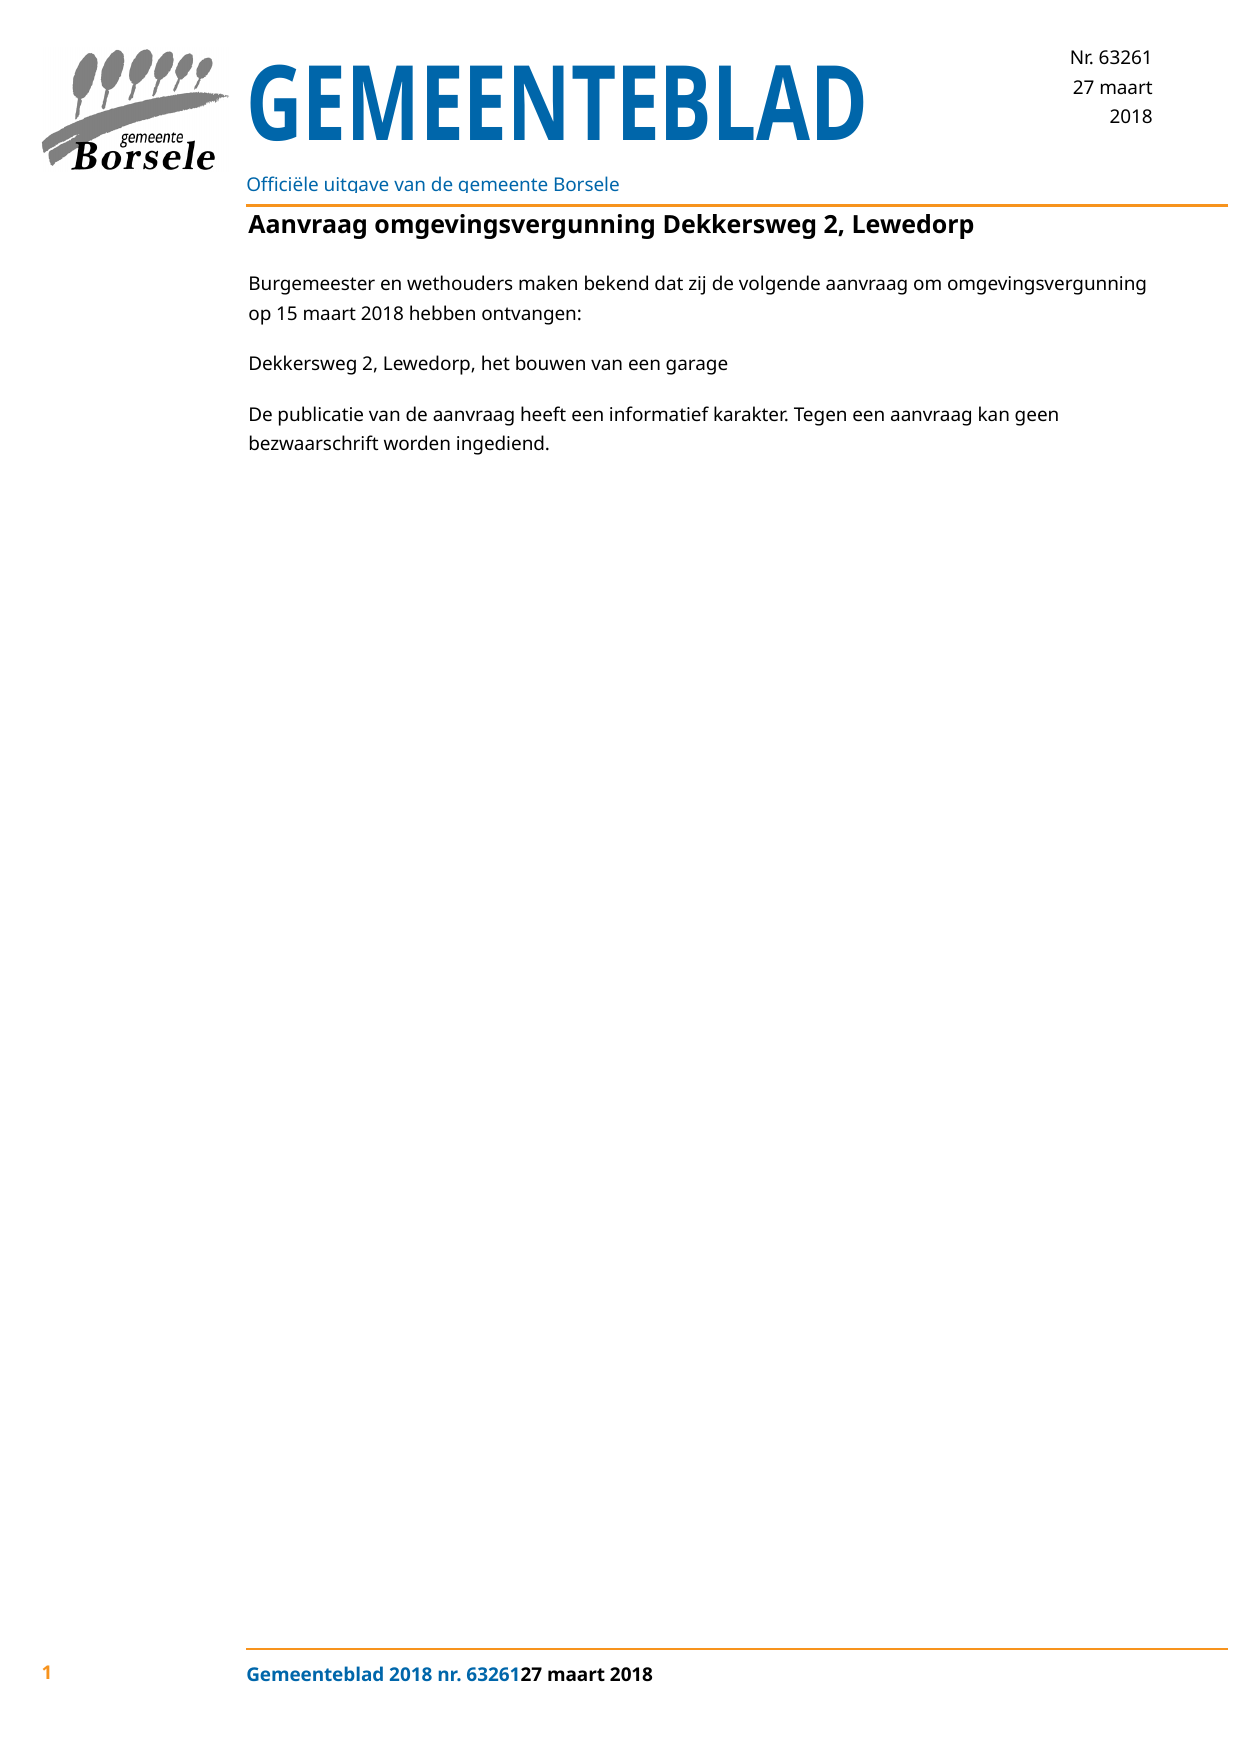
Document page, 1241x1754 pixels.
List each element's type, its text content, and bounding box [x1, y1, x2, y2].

text Aanvraag omgevingsvergunning Dekkersweg 2, Lewedorp [248, 207, 1152, 241]
text Dekkersweg 2, Lewedorp, het bouwen van een garage [248, 350, 1152, 376]
text Burgemeester en wethouders maken bekend dat zij de volgende aanvraag om omgevingsvergunning op 15 maart 2018 hebben ontvangen: [248, 270, 1152, 326]
picture [41, 47, 231, 172]
text De publicatie van de aanvraag heeft een informatief karakter. Tegen een aanvraag kan geen bezwaarschrift worden ingediend. [248, 401, 1152, 456]
